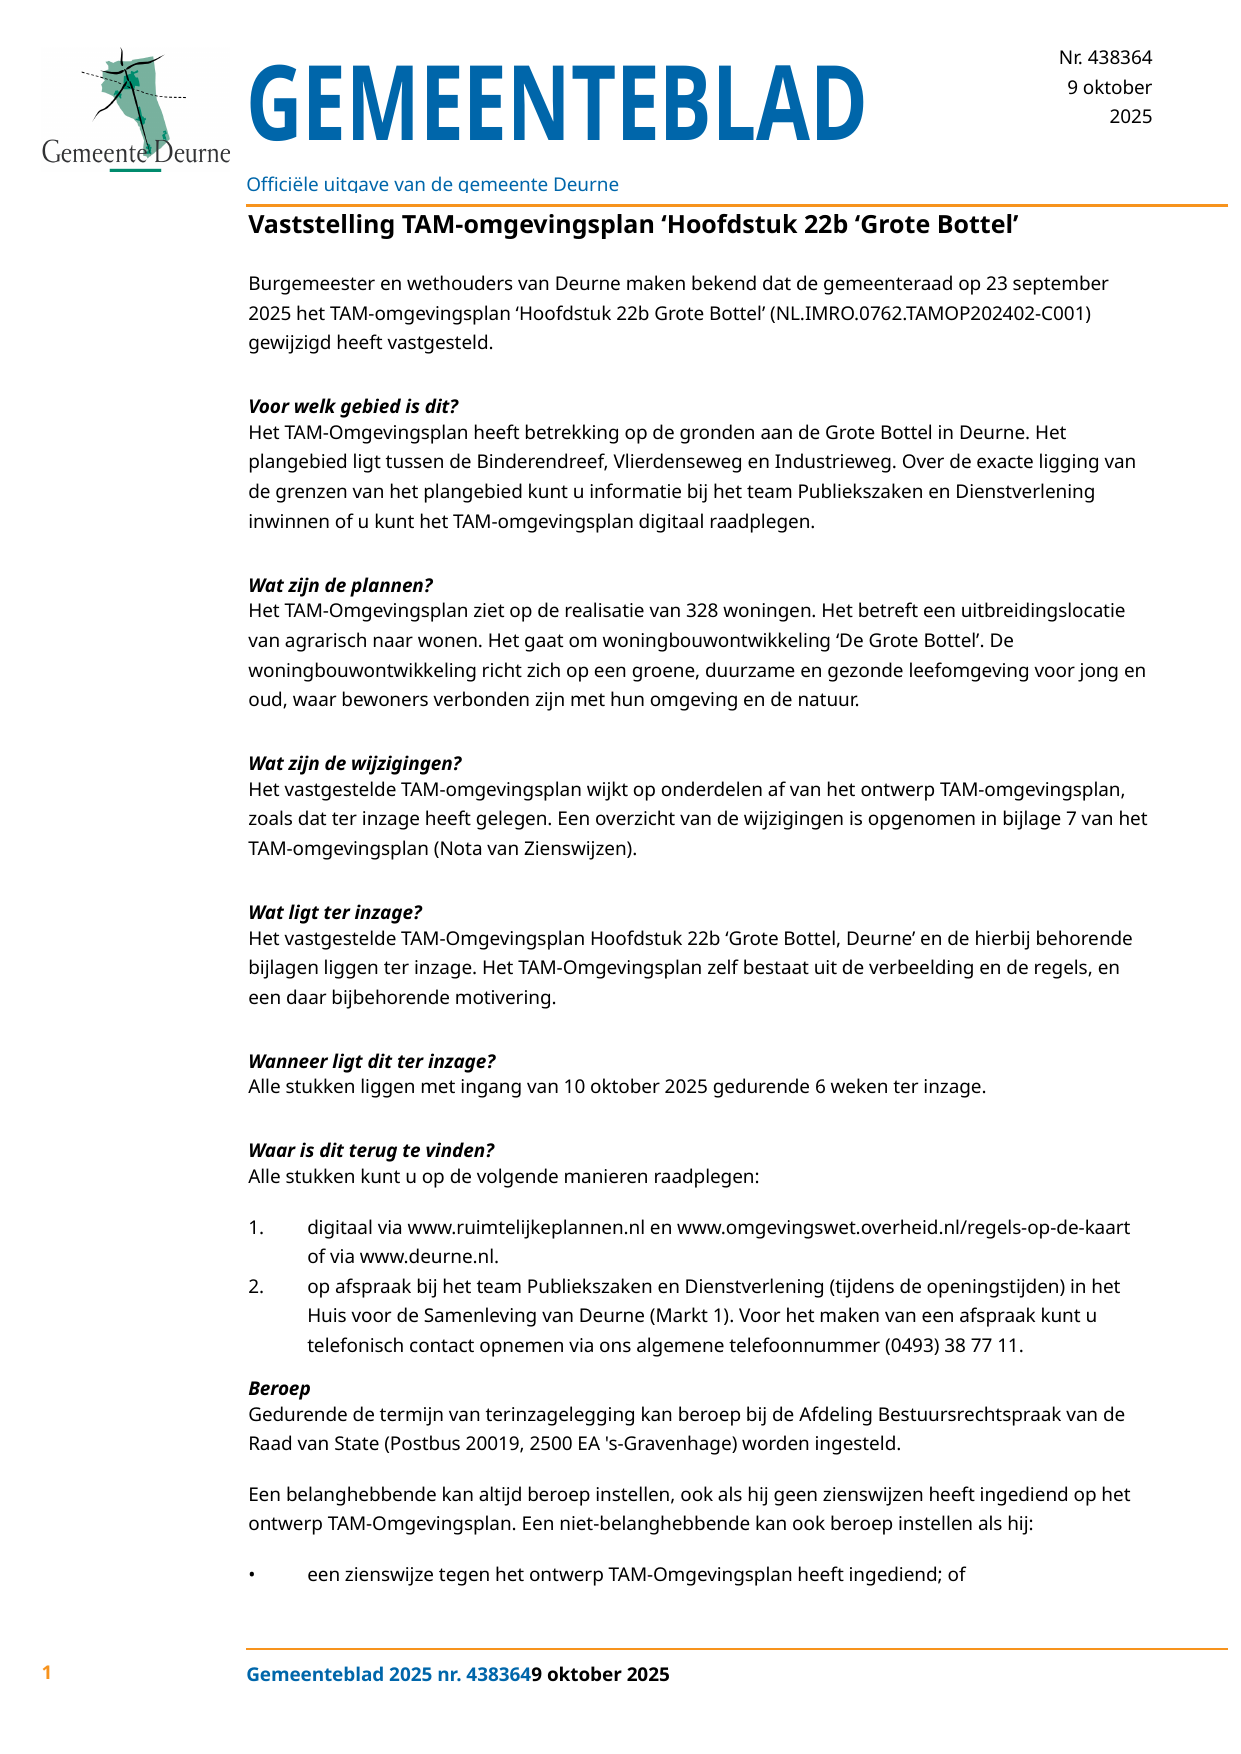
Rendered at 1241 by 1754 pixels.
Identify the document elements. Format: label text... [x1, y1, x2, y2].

text Burgemeester en wethouders van Deurne maken bekend dat de gemeenteraad op 23 september 2025 het TAM-omgevingsplan ‘Hoofdstuk 22b Grote Bottel’ (NL.IMRO.0762.TAMOP202402-C001) gewijzigd heeft vastgesteld. [248, 270, 1152, 355]
list digitaal via www.ruimtelijkeplannen.nl en www.omgevingswet.overheid.nl/regels-op-de-kaart of via www.deurne.nl. [248, 1214, 1152, 1269]
text Gedurende de termijn van terinzagelegging kan beroep bij de Afdeling Bestuursrechtspraak van de Raad van State (Postbus 20019, 2500 EA 's-Gravenhage) worden ingesteld. [248, 1401, 1152, 1456]
list op afspraak bij het team Publiekszaken en Dienstverlening (tijdens de openingstijden) in het Huis voor de Samenleving van Deurne (Markt 1). Voor het maken van een afspraak kunt u telefonisch contact opnemen via ons algemene telefoonnummer (0493) 38 77 11. [248, 1273, 1152, 1358]
text Het vastgestelde TAM-Omgevingsplan Hoofdstuk 22b ‘Grote Bottel, Deurne’ en de hierbij behorende bijlagen liggen ter inzage. Het TAM-Omgevingsplan zelf bestaat uit de verbeelding en de regels, en een daar bijbehorende motivering. [248, 925, 1152, 1010]
picture [41, 47, 231, 172]
text Beroep [248, 1375, 1152, 1401]
list een zienswijze tegen het ontwerp TAM-Omgevingsplan heeft ingediend; of [248, 1561, 1152, 1587]
text Het vastgestelde TAM-omgevingsplan wijkt op onderdelen af van het ontwerp TAM-omgevingsplan, zoals dat ter inzage heeft gelegen. Een overzicht van de wijzigingen is opgenomen in bijlage 7 van het TAM-omgevingsplan (Nota van Zienswijzen). [248, 776, 1152, 861]
text Wanneer ligt dit ter inzage? [248, 1048, 1152, 1074]
text Voor welk gebied is dit? [248, 393, 1152, 419]
text Wat ligt ter inzage? [248, 899, 1152, 925]
text Waar is dit terug te vinden? [248, 1138, 1152, 1163]
text Een belanghebbende kan altijd beroep instellen, ook als hij geen zienswijzen heeft ingediend op het ontwerp TAM-Omgevingsplan. Een niet-belanghebbende kan ook beroep instellen als hij: [248, 1481, 1152, 1536]
text Vaststelling TAM-omgevingsplan ‘Hoofdstuk 22b ‘Grote Bottel’ [248, 207, 1152, 241]
text Alle stukken kunt u op de volgende manieren raadplegen: [248, 1163, 1152, 1189]
text Wat zijn de wijzigingen? [248, 750, 1152, 776]
text Alle stukken liggen met ingang van 10 oktober 2025 gedurende 6 weken ter inzage. [248, 1074, 1152, 1099]
text Het TAM-Omgevingsplan ziet op de realisatie van 328 woningen. Het betreft een uitbreidingslocatie van agrarisch naar wonen. Het gaat om woningbouwontwikkeling ‘De Grote Bottel’. De woningbouwontwikkeling richt zich op een groene, duurzame en gezonde leefomgeving voor jong en oud, waar bewoners verbonden zijn met hun omgeving en de natuur. [248, 598, 1152, 712]
text Het TAM-Omgevingsplan heeft betrekking op de gronden aan de Grote Bottel in Deurne. Het plangebied ligt tussen de Binderendreef, Vlierdenseweg en Industrieweg. Over de exacte ligging van de grenzen van het plangebied kunt u informatie bij het team Publiekszaken en Dienstverlening inwinnen of u kunt het TAM-omgevingsplan digitaal raadplegen. [248, 419, 1152, 534]
text Wat zijn de plannen? [248, 572, 1152, 598]
